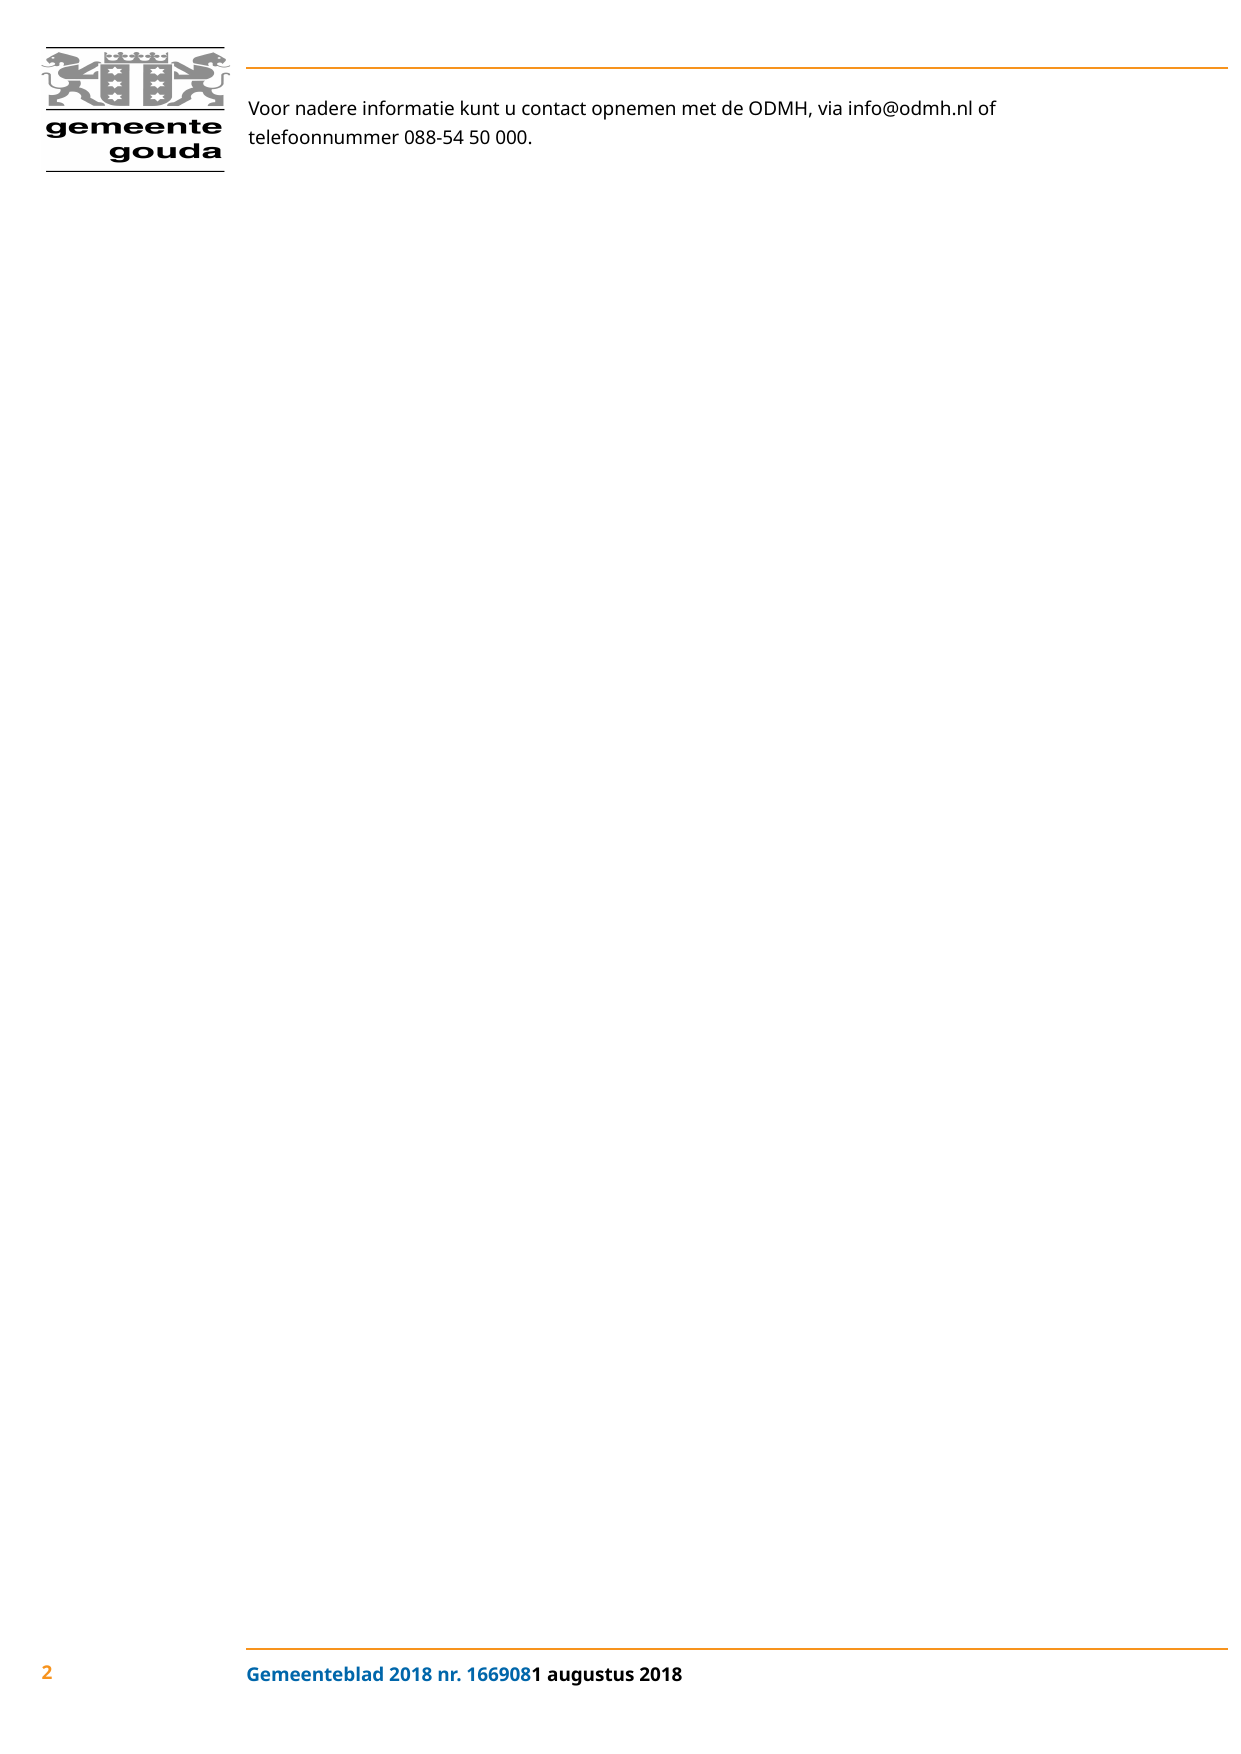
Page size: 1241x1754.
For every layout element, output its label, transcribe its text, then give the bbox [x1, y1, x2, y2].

text Voor nadere informatie kunt u contact opnemen met de ODMH, via info@odmh.nl of telefoonnummer 088-54 50 000. [248, 95, 1152, 150]
picture [41, 47, 231, 172]
